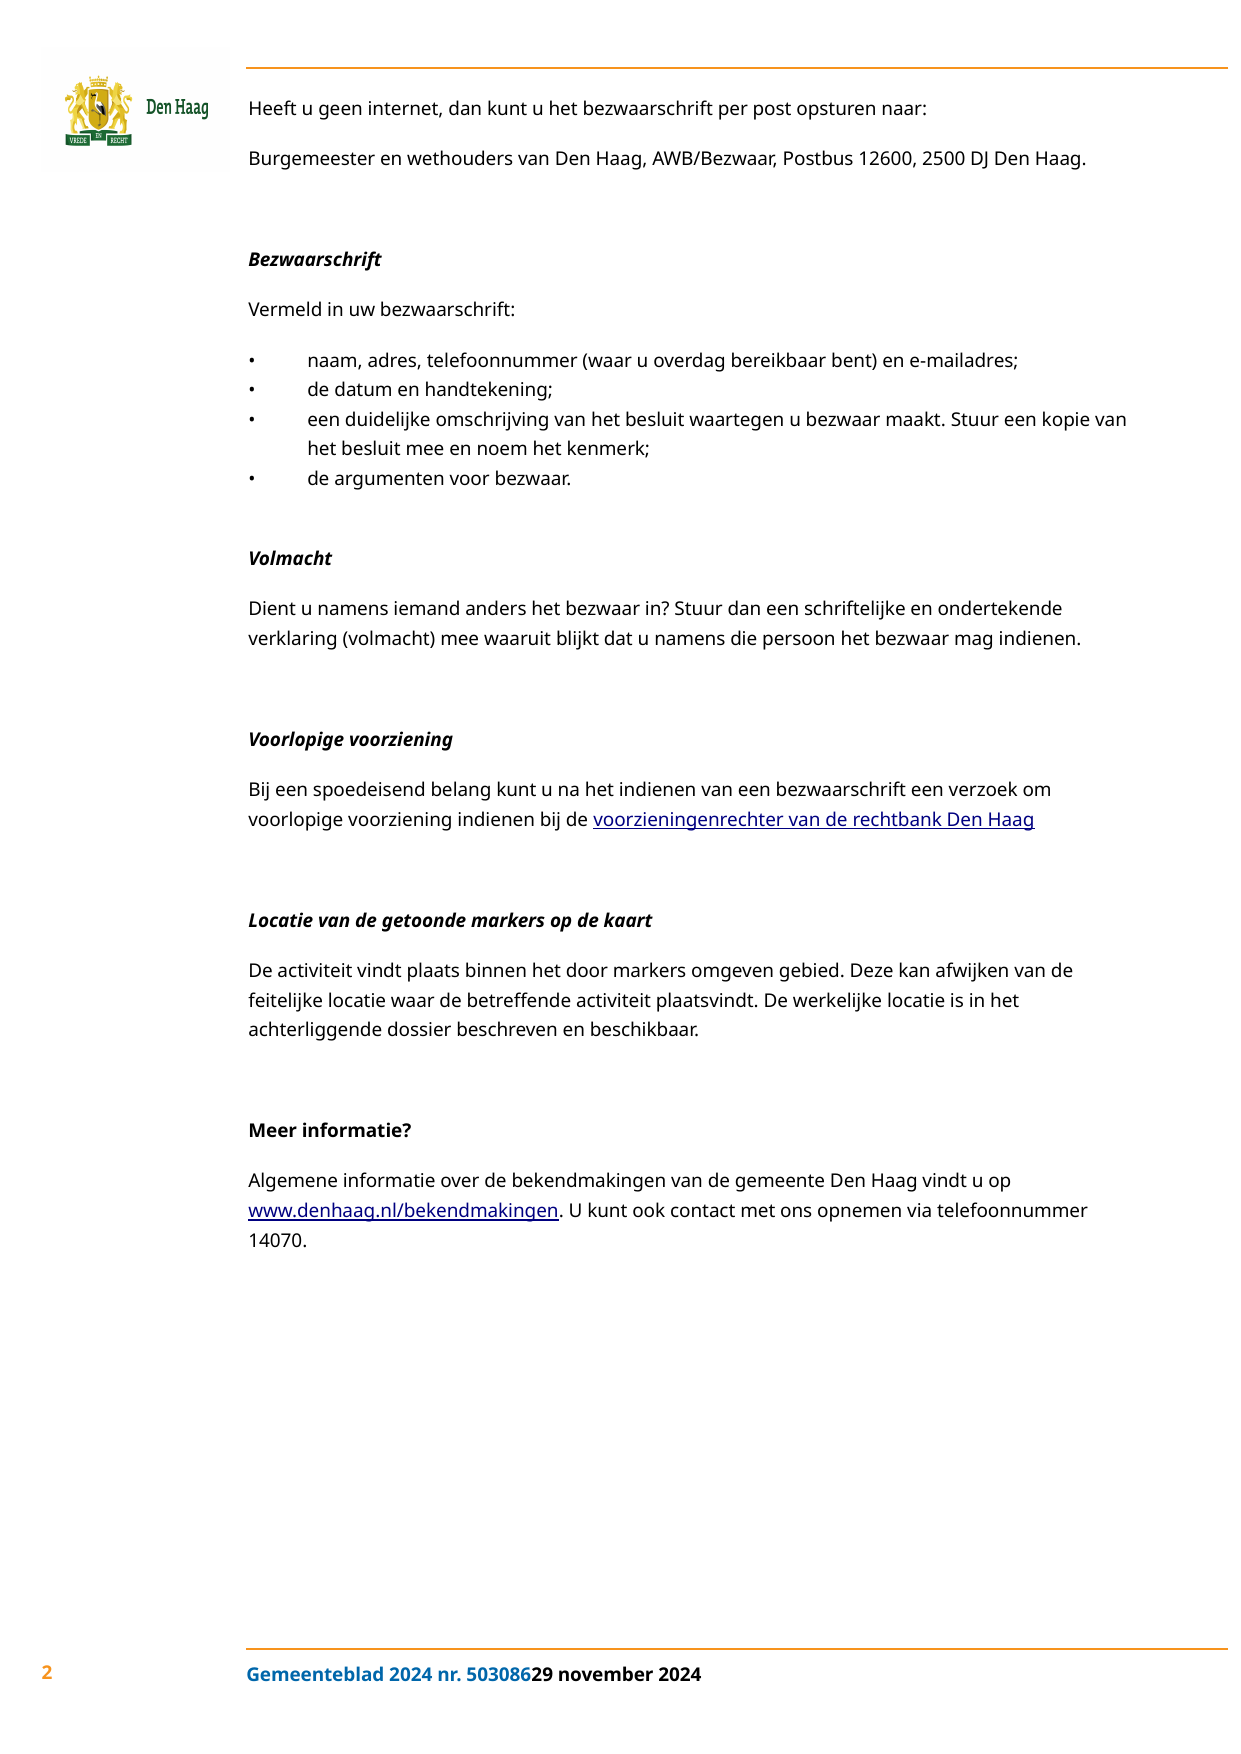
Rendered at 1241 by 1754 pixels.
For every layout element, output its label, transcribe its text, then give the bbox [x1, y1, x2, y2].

text Voorlopige voorziening [248, 726, 1152, 752]
text Volmacht [248, 545, 1152, 571]
text Meer informatie? [248, 1117, 1152, 1143]
list naam, adres, telefoonnummer (waar u overdag bereikbaar bent) en e-mailadres; [248, 347, 1152, 373]
text Algemene informatie over de bekendmakingen van de gemeente Den Haag vindt u op www.denhaag.nl/bekendmakingen. U kunt ook contact met ons opnemen via telefoonnummer 14070. [248, 1168, 1152, 1253]
text De activiteit vindt plaats binnen het door markers omgeven gebied. Deze kan afwijken van de feitelijke locatie waar de betreffende activiteit plaatsvindt. De werkelijke locatie is in het achterliggende dossier beschreven en beschikbaar. [248, 957, 1152, 1042]
list de datum en handtekening; [248, 376, 1152, 402]
text Locatie van de getoonde markers op de kaart [248, 907, 1152, 933]
text Heeft u geen internet, dan kunt u het bezwaarschrift per post opsturen naar: [248, 95, 1152, 121]
text Vermeld in uw bezwaarschrift: [248, 296, 1152, 322]
text Burgemeester en wethouders van Den Haag, AWB/Bezwaar, Postbus 12600, 2500 DJ Den Haag. [248, 145, 1152, 171]
list een duidelijke omschrijving van het besluit waartegen u bezwaar maakt. Stuur een kopie van het besluit mee en noem het kenmerk; [248, 406, 1152, 461]
text Bij een spoedeisend belang kunt u na het indienen van een bezwaarschrift een verzoek om voorlopige voorziening indienen bij de voorzieningenrechter van de rechtbank Den Haag [248, 776, 1152, 832]
list de argumenten voor bezwaar. [248, 465, 1152, 491]
picture [41, 47, 231, 172]
text Dient u namens iemand anders het bezwaar in? Stuur dan een schriftelijke en ondertekende verklaring (volmacht) mee waaruit blijkt dat u namens die persoon het bezwaar mag indienen. [248, 596, 1152, 651]
text Bezwaarschrift [248, 246, 1152, 272]
